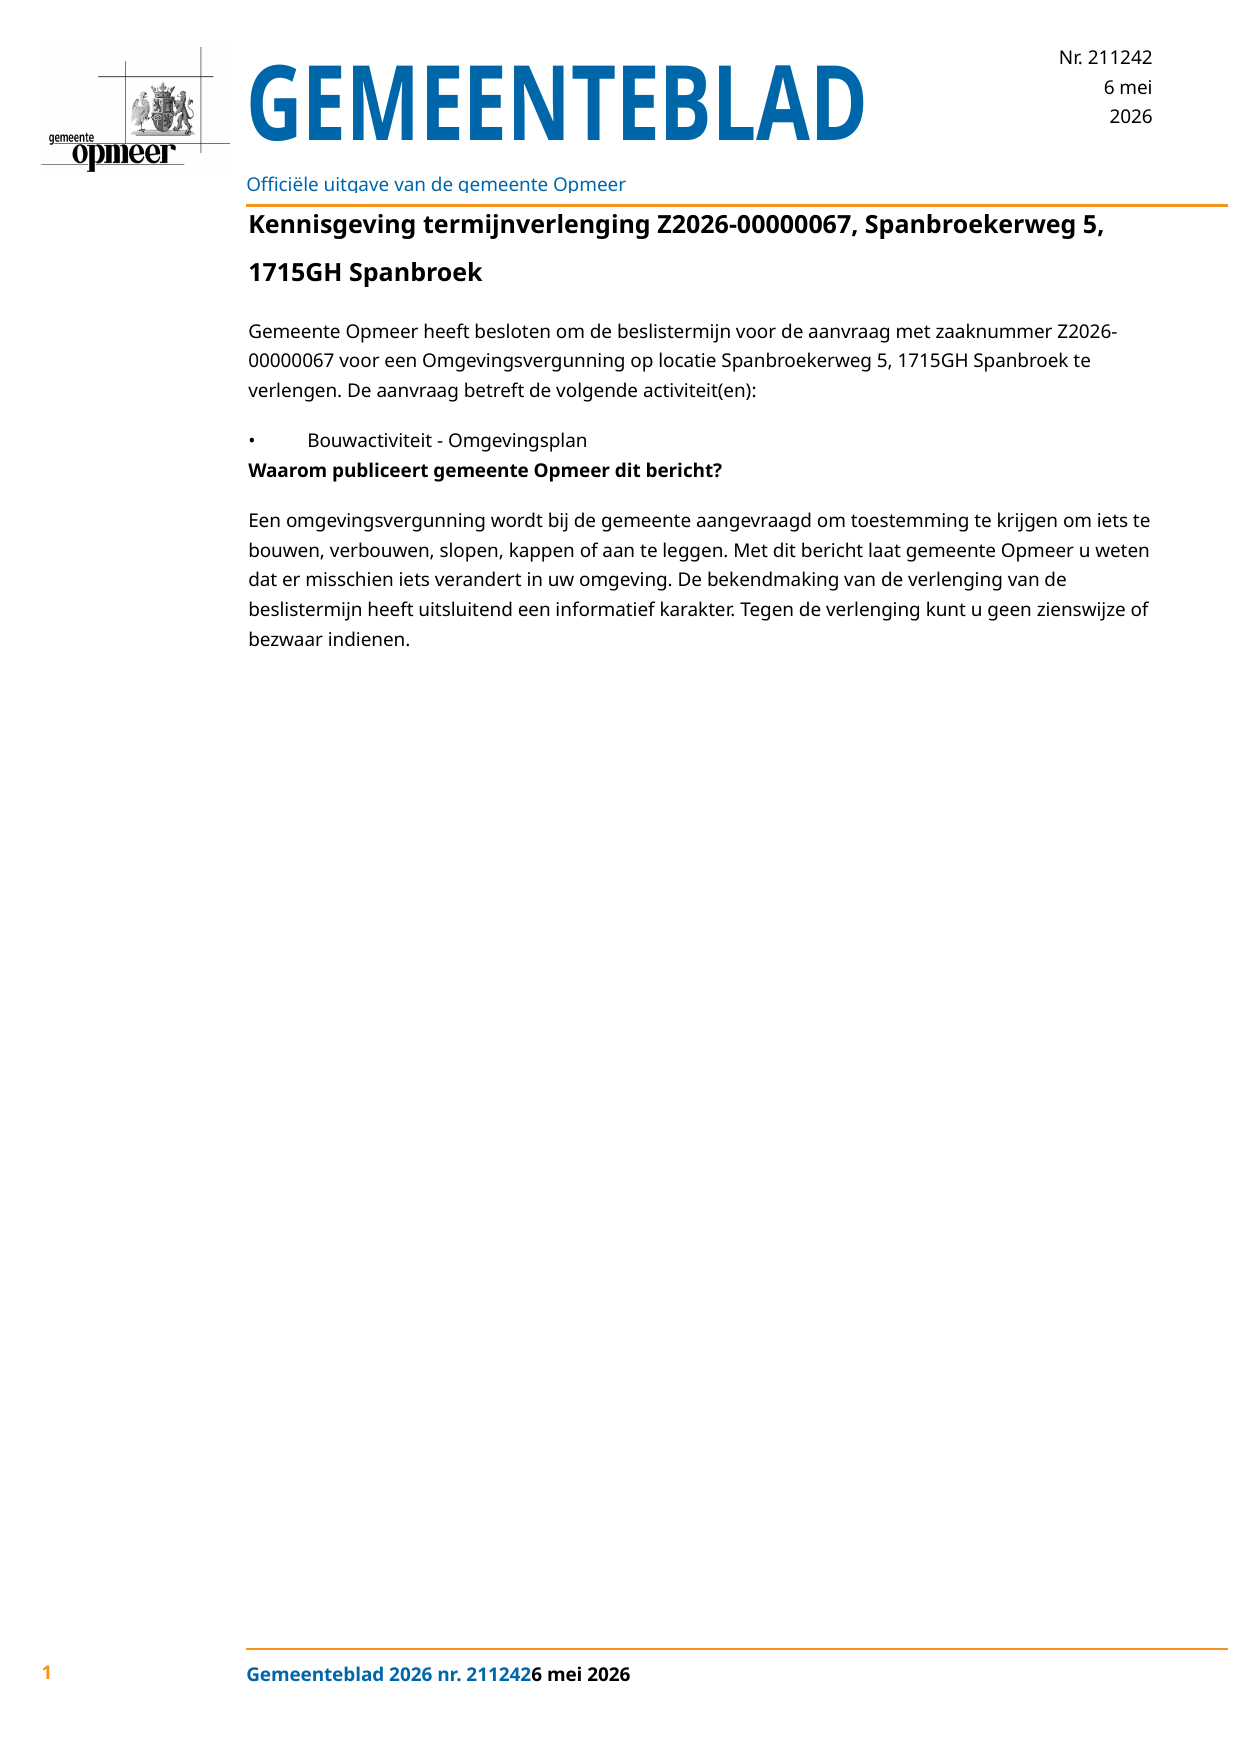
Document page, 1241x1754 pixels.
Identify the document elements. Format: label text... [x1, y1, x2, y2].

picture [41, 47, 231, 172]
text Een omgevingsvergunning wordt bij de gemeente aangevraagd om toestemming te krijgen om iets te bouwen, verbouwen, slopen, kappen of aan te leggen. Met dit bericht laat gemeente Opmeer u weten dat er misschien iets verandert in uw omgeving. De bekendmaking van de verlenging van de beslistermijn heeft uitsluitend een informatief karakter. Tegen de verlenging kunt u geen zienswijze of bezwaar indienen. [248, 507, 1152, 652]
text Waarom publiceert gemeente Opmeer dit bericht? [248, 457, 1152, 483]
list Bouwactiviteit - Omgevingsplan [248, 427, 1152, 453]
text Kennisgeving termijnverlenging Z2026-00000067, Spanbroekerweg 5, 1715GH Spanbroek [248, 207, 1152, 288]
text Gemeente Opmeer heeft besloten om de beslistermijn voor de aanvraag met zaaknummer Z2026-00000067 voor een Omgevingsvergunning op locatie Spanbroekerweg 5, 1715GH Spanbroek te verlengen. De aanvraag betreft de volgende activiteit(en): [248, 318, 1152, 403]
